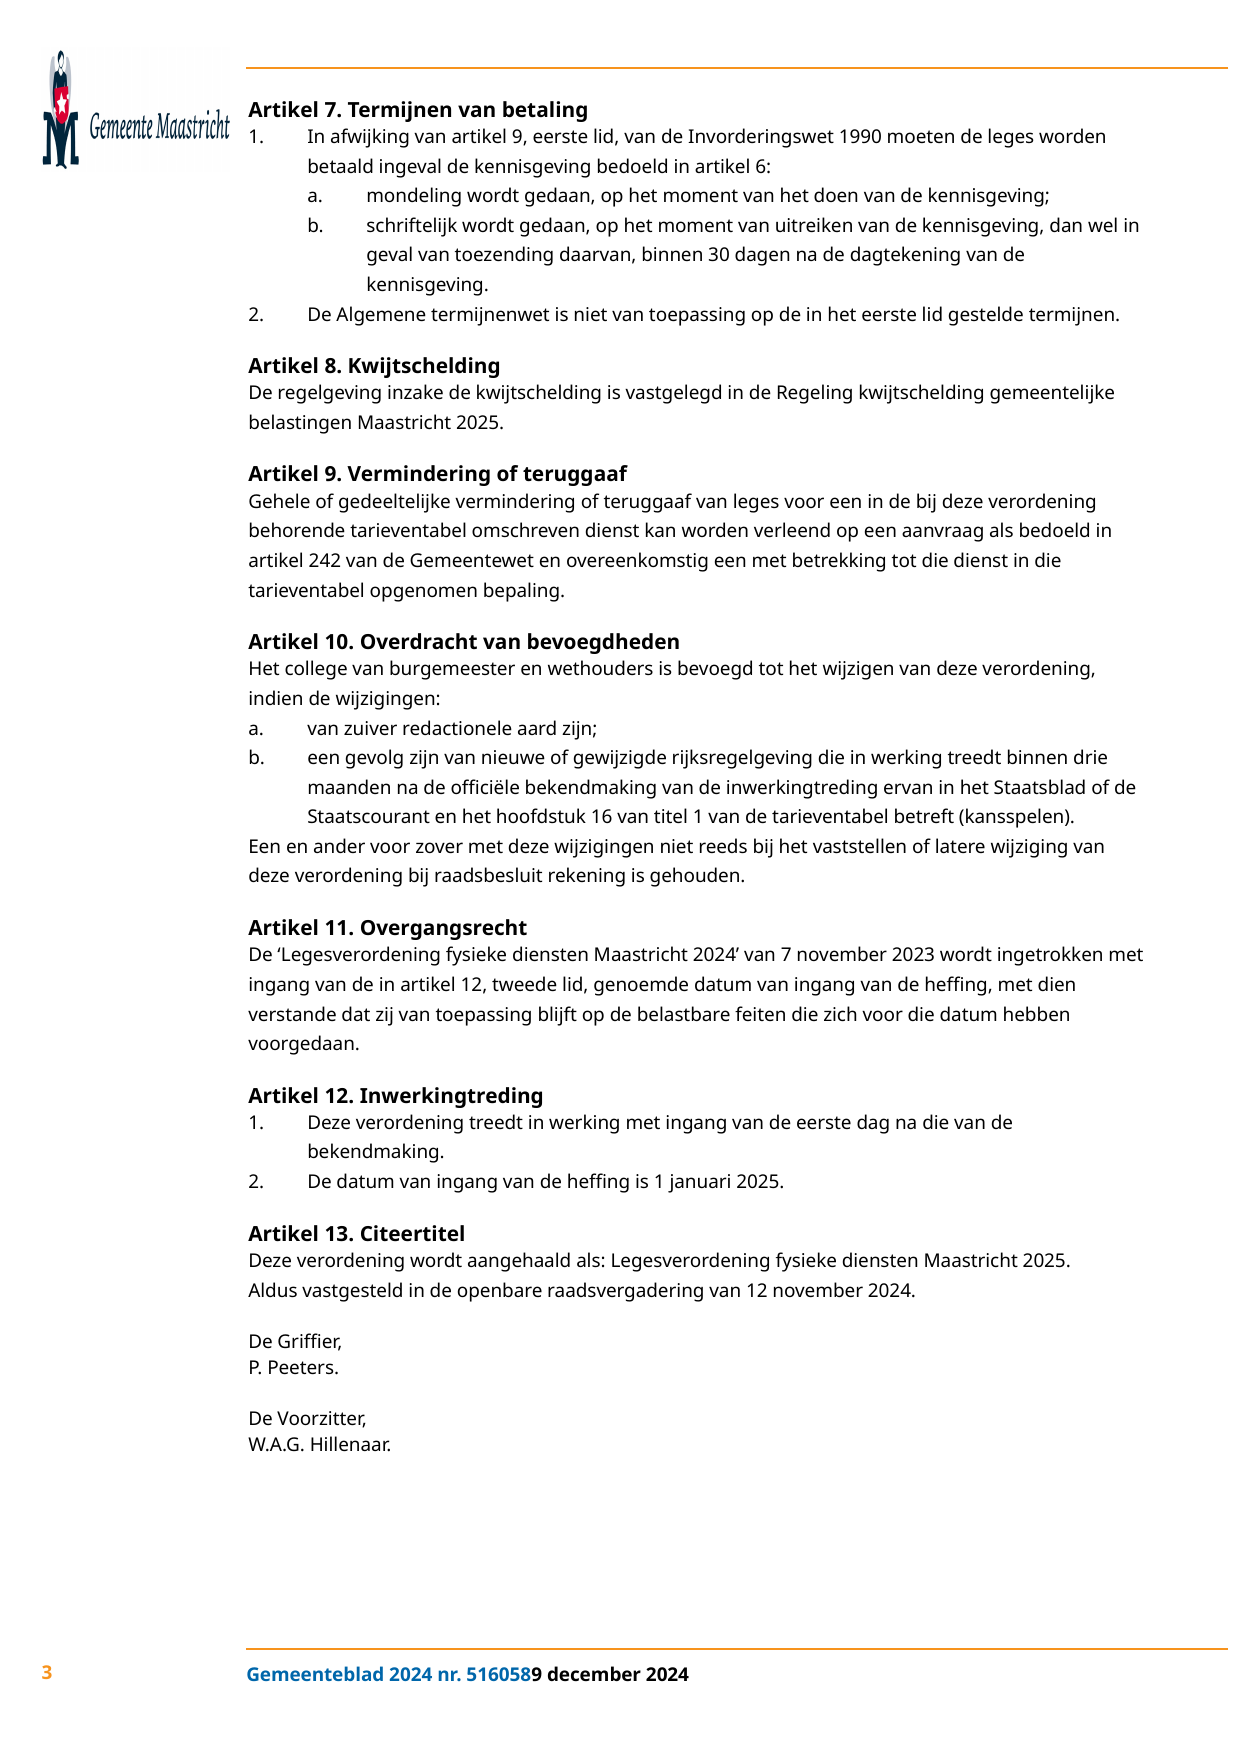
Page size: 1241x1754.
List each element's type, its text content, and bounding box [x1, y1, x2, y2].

text Artikel 8. Kwijtschelding [248, 351, 1152, 379]
text Deze verordening wordt aangehaald als: Legesverordening fysieke diensten Maastricht 2025. [248, 1247, 1152, 1273]
list schriftelijk wordt gedaan, op het moment van uitreiken van de kennisgeving, dan wel in geval van toezending daarvan, binnen 30 dagen na de dagtekening van de kennisgeving. [307, 212, 1152, 297]
text Artikel 11. Overgangsrecht [248, 913, 1152, 942]
list mondeling wordt gedaan, op het moment van het doen van de kennisgeving; [307, 182, 1152, 208]
text Artikel 7. Termijnen van betaling [248, 95, 1152, 123]
text Het college van burgemeester en wethouders is bevoegd tot het wijzigen van deze verordening, indien de wijzigingen: [248, 656, 1152, 711]
text Artikel 12. Inwerkingtreding [248, 1081, 1152, 1109]
text Gehele of gedeeltelijke vermindering of teruggaaf van leges voor een in de bij deze verordening behorende tarieventabel omschreven dienst kan worden verleend op een aanvraag als bedoeld in artikel 242 van de Gemeentewet en overeenkomstig een met betrekking tot die dienst in die tarieventabel opgenomen bepaling. [248, 488, 1152, 602]
list van zuiver redactionele aard zijn; [248, 715, 1152, 741]
list Deze verordening treedt in werking met ingang van de eerste dag na die van de bekendmaking. [248, 1109, 1152, 1164]
text Artikel 10. Overdracht van bevoegdheden [248, 627, 1152, 656]
list De Algemene termijnenwet is niet van toepassing op de in het eerste lid gestelde termijnen. [248, 301, 1152, 326]
list een gevolg zijn van nieuwe of gewijzigde rijksregelgeving die in werking treedt binnen drie maanden na de officiële bekendmaking van de inwerkingtreding ervan in het Staatsblad of de Staatscourant en het hoofdstuk 16 van titel 1 van de tarieventabel betreft (kansspelen). [248, 744, 1152, 829]
picture [41, 47, 231, 172]
text P. Peeters. [248, 1354, 1152, 1380]
text De Voorzitter, [248, 1405, 1152, 1431]
text Een en ander voor zover met deze wijzigingen niet reeds bij het vaststellen of latere wijziging van deze verordening bij raadsbesluit rekening is gehouden. [248, 833, 1152, 888]
text W.A.G. Hillenaar. [248, 1431, 1152, 1457]
text Artikel 13. Citeertitel [248, 1219, 1152, 1247]
text Artikel 9. Vermindering of teruggaaf [248, 459, 1152, 488]
text De Griffier, [248, 1328, 1152, 1354]
text Aldus vastgesteld in de openbare raadsvergadering van 12 november 2024. [248, 1277, 1152, 1302]
text De regelgeving inzake de kwijtschelding is vastgelegd in de Regeling kwijtschelding gemeentelijke belastingen Maastricht 2025. [248, 379, 1152, 435]
list De datum van ingang van de heffing is 1 januari 2025. [248, 1168, 1152, 1194]
list In afwijking van artikel 9, eerste lid, van de Invorderingswet 1990 moeten de leges worden betaald ingeval de kennisgeving bedoeld in artikel 6: [248, 123, 1152, 178]
text De ‘Legesverordening fysieke diensten Maastricht 2024’ van 7 november 2023 wordt ingetrokken met ingang van de in artikel 12, tweede lid, genoemde datum van ingang van de heffing, met dien verstande dat zij van toepassing blijft op de belastbare feiten die zich voor die datum hebben voorgedaan. [248, 942, 1152, 1056]
